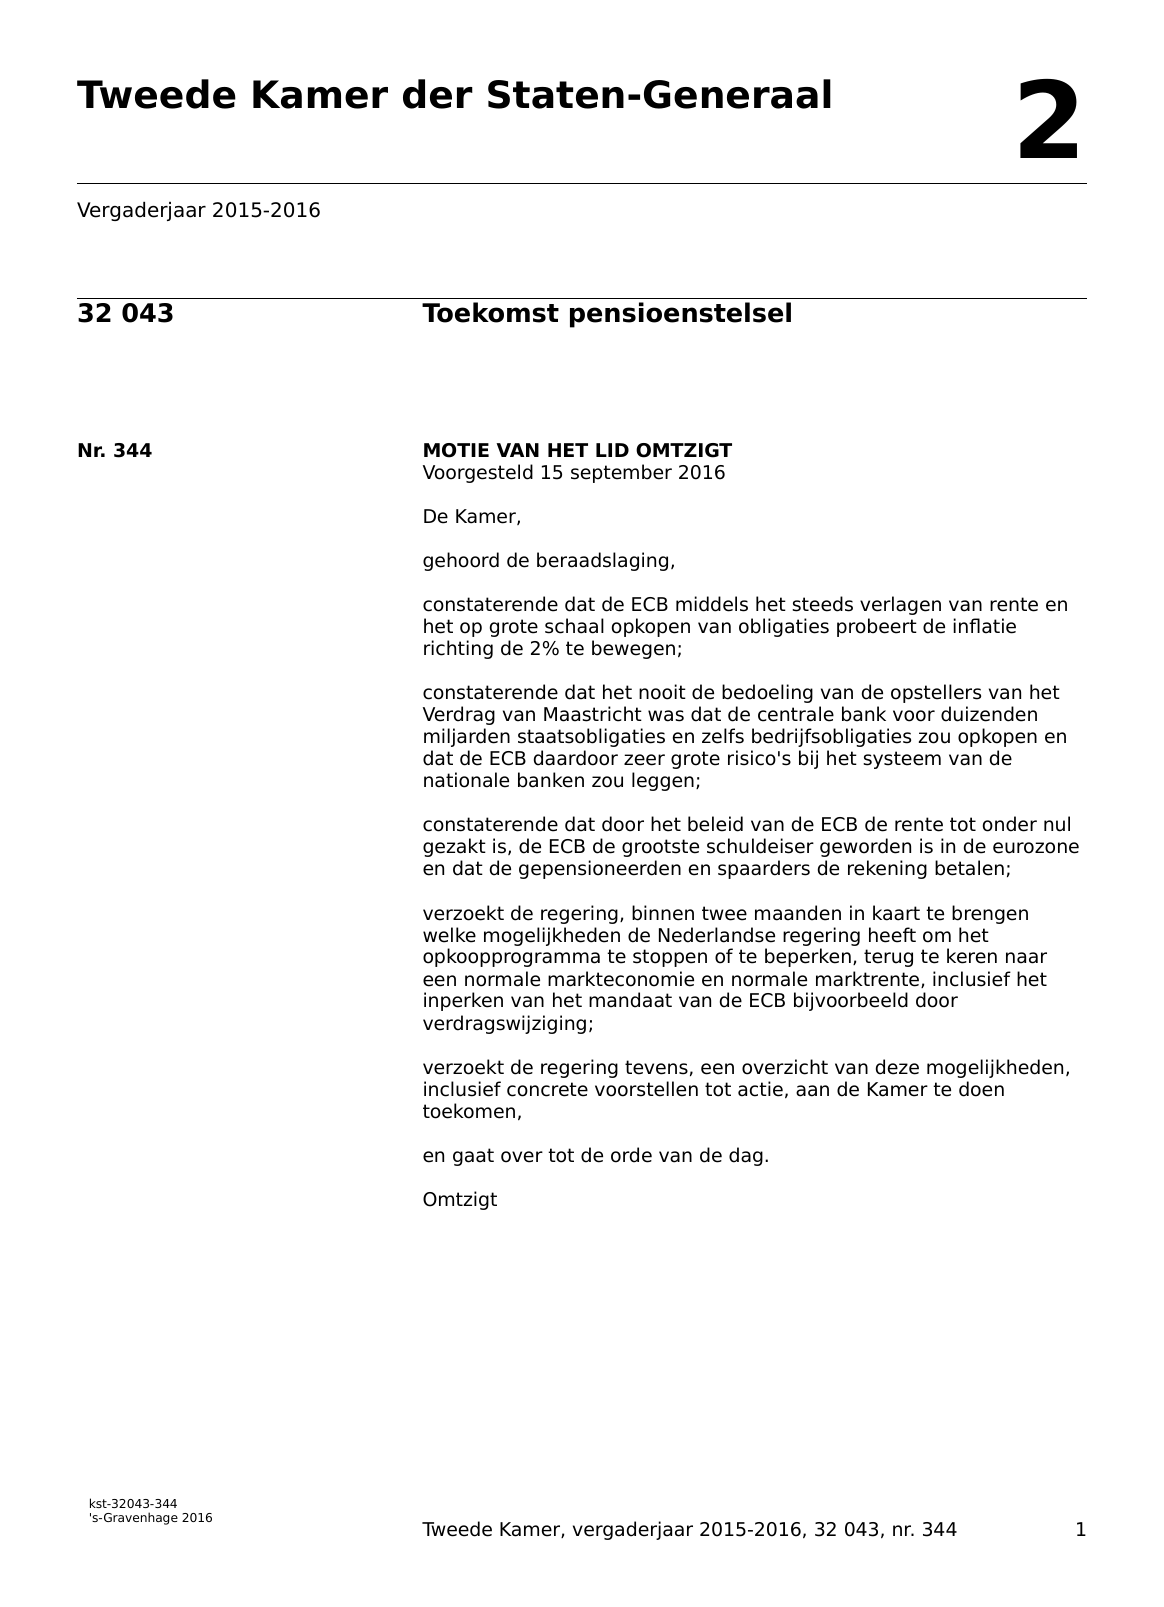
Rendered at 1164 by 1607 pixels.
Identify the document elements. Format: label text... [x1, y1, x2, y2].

text constaterende dat door het beleid van de ECB de rente tot onder nul gezakt is, de ECB de grootste schuldeiser geworden is in de eurozone en dat de gepensioneerden en spaarders de rekening betalen; [422, 814, 1087, 880]
text constaterende dat het nooit de bedoeling van de opstellers van het Verdrag van Maastricht was dat de centrale bank voor duizenden miljarden staatsobligaties en zelfs bedrijfsobligaties zou opkopen en dat de ECB daardoor zeer grote risico's bij het systeem van de nationale banken zou leggen; [422, 682, 1087, 792]
table_cell Vergaderjaar 2015-2016 [77, 184, 1087, 298]
text 's-Gravenhage 2016 [88, 1511, 323, 1525]
subtitle 32 043 Toekomst pensioenstelsel [77, 299, 1087, 329]
text gehoord de beraadslaging, [422, 550, 1087, 572]
subtitle Nr. 344 MOTIE VAN HET LID OMTZIGT [77, 440, 1087, 462]
text constaterende dat de ECB middels het steeds verlagen van rente en het op grote schaal opkopen van obligaties probeert de inflatie richting de 2% te bewegen; [422, 594, 1087, 660]
table_header Tweede Kamer der Staten-Generaal [77, 59, 886, 183]
text verzoekt de regering, binnen twee maanden in kaart te brengen welke mogelijkheden de Nederlandse regering heeft om het opkoopprogramma te stoppen of te beperken, terug te keren naar een normale markteconomie en normale marktrente, inclusief het inperken van het mandaat van de ECB bijvoorbeeld door verdragswijziging; [422, 902, 1087, 1034]
text Omtzigt [422, 1189, 1087, 1211]
text Voorgesteld 15 september 2016 [422, 462, 1087, 484]
text kst-32043-344 [88, 1497, 323, 1511]
text en gaat over tot de orde van de dag. [422, 1145, 1087, 1167]
text De Kamer, [422, 506, 1087, 528]
table_header 2 [886, 59, 1087, 183]
text verzoekt de regering tevens, een overzicht van deze mogelijkheden, inclusief concrete voorstellen tot actie, aan de Kamer te doen toekomen, [422, 1057, 1087, 1122]
